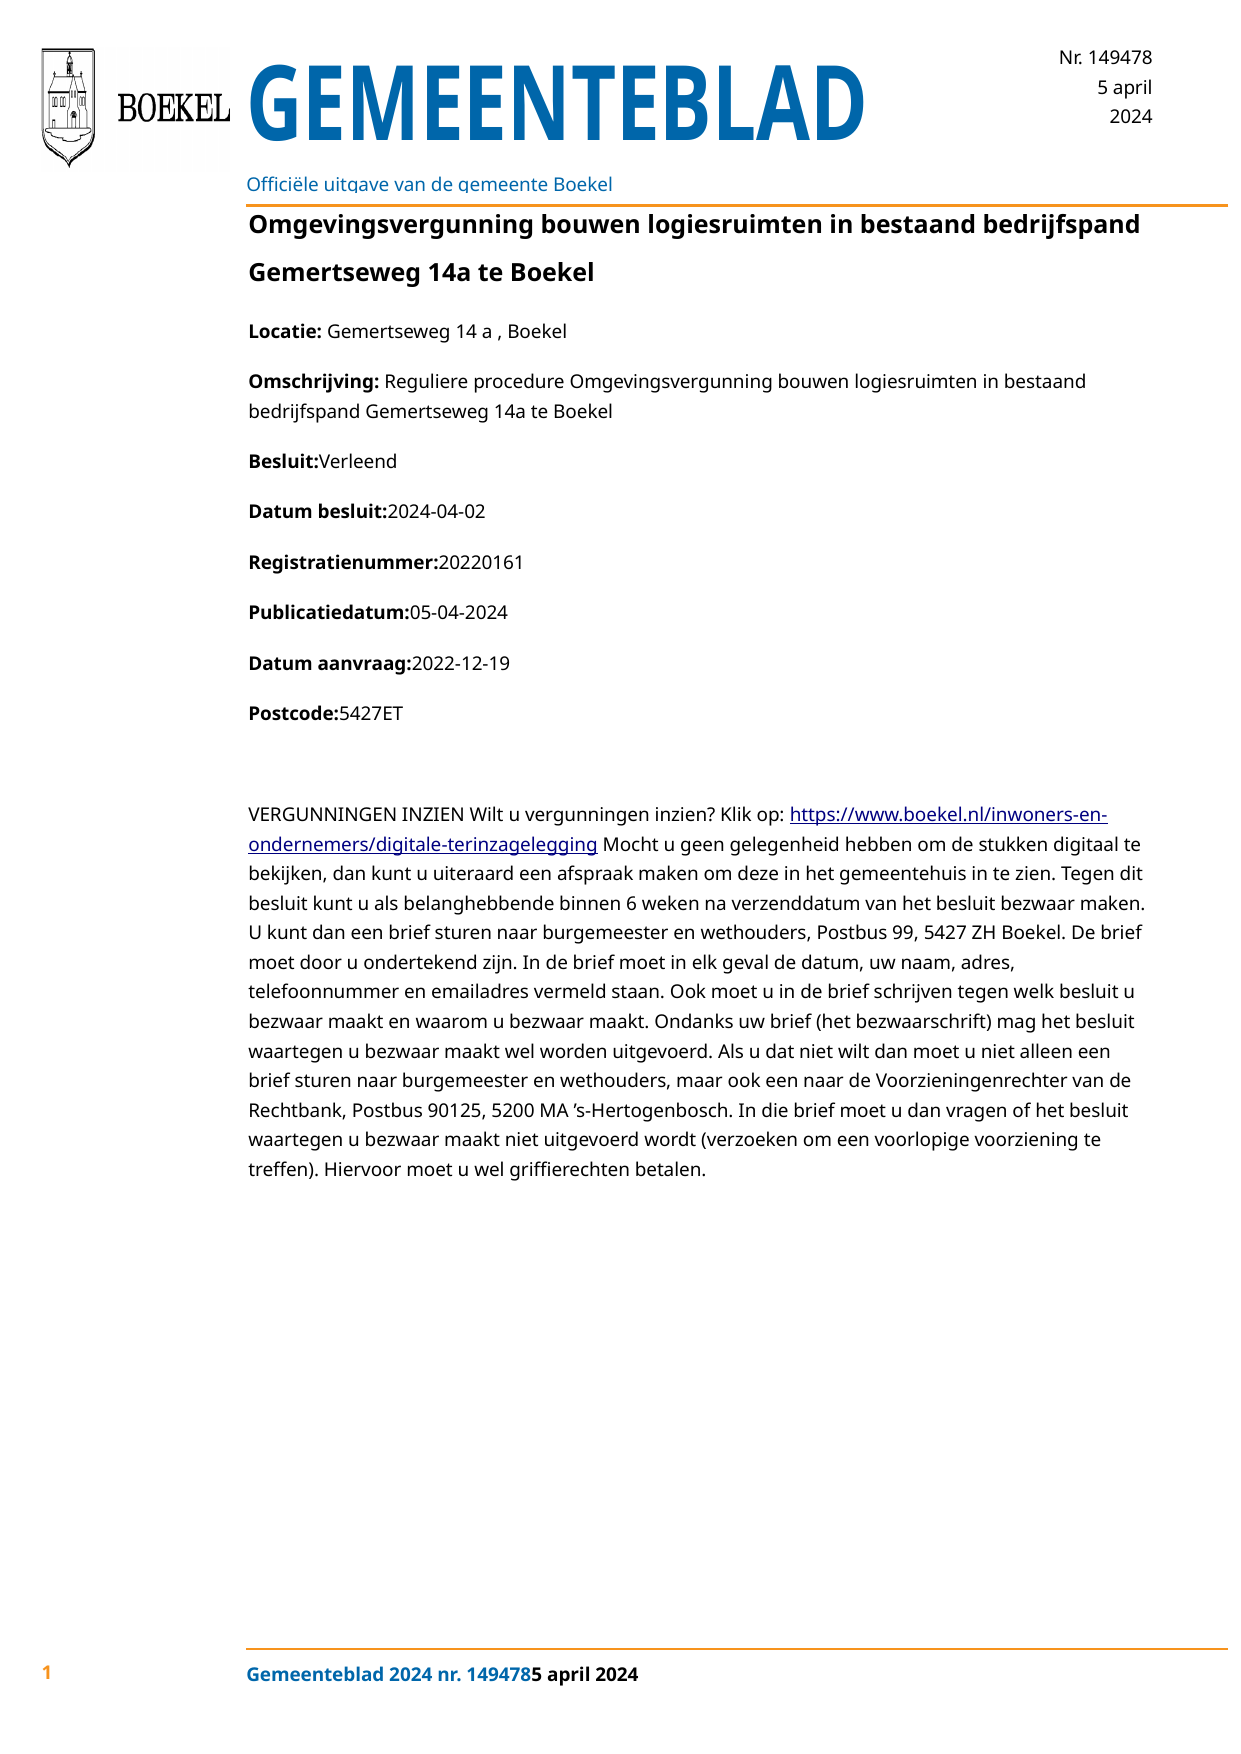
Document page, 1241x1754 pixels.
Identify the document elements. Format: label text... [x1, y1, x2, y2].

picture [41, 47, 231, 172]
text Datum besluit:2024-04-02 [248, 499, 1152, 524]
text VERGUNNINGEN INZIEN Wilt u vergunningen inzien? Klik op: https://www.boekel.nl/inwoners-en-ondernemers/digitale-terinzagelegging Mocht u geen gelegenheid hebben om de stukken digitaal te bekijken, dan kunt u uiteraard een afspraak maken om deze in het gemeentehuis in te zien. Tegen dit besluit kunt u als belanghebbende binnen 6 weken na verzenddatum van het besluit bezwaar maken. U kunt dan een brief sturen naar burgemeester en wethouders, Postbus 99, 5427 ZH Boekel. De brief moet door u ondertekend zijn. In de brief moet in elk geval de datum, uw naam, adres, telefoonnummer en emailadres vermeld staan. Ook moet u in de brief schrijven tegen welk besluit u bezwaar maakt en waarom u bezwaar maakt. Ondanks uw brief (het bezwaarschrift) mag het besluit waartegen u bezwaar maakt wel worden uitgevoerd. Als u dat niet wilt dan moet u niet alleen een brief sturen naar burgemeester en wethouders, maar ook een naar de Voorzieningenrechter van de Rechtbank, Postbus 90125, 5200 MA ’s-Hertogenbosch. In die brief moet u dan vragen of het besluit waartegen u bezwaar maakt niet uitgevoerd wordt (verzoeken om een voorlopige voorziening te treffen). Hiervoor moet u wel griffierechten betalen. [248, 801, 1152, 1182]
text Registratienummer:20220161 [248, 549, 1152, 575]
text Datum aanvraag:2022-12-19 [248, 650, 1152, 676]
text Locatie: Gemertseweg 14 a , Boekel [248, 318, 1152, 344]
text Publicatiedatum:05-04-2024 [248, 599, 1152, 625]
text Omgevingsvergunning bouwen logiesruimten in bestaand bedrijfspand Gemertseweg 14a te Boekel [248, 207, 1152, 288]
text Besluit:Verleend [248, 448, 1152, 474]
text Postcode:5427ET [248, 700, 1152, 726]
text Omschrijving: Reguliere procedure Omgevingsvergunning bouwen logiesruimten in bestaand bedrijfspand Gemertseweg 14a te Boekel [248, 368, 1152, 424]
